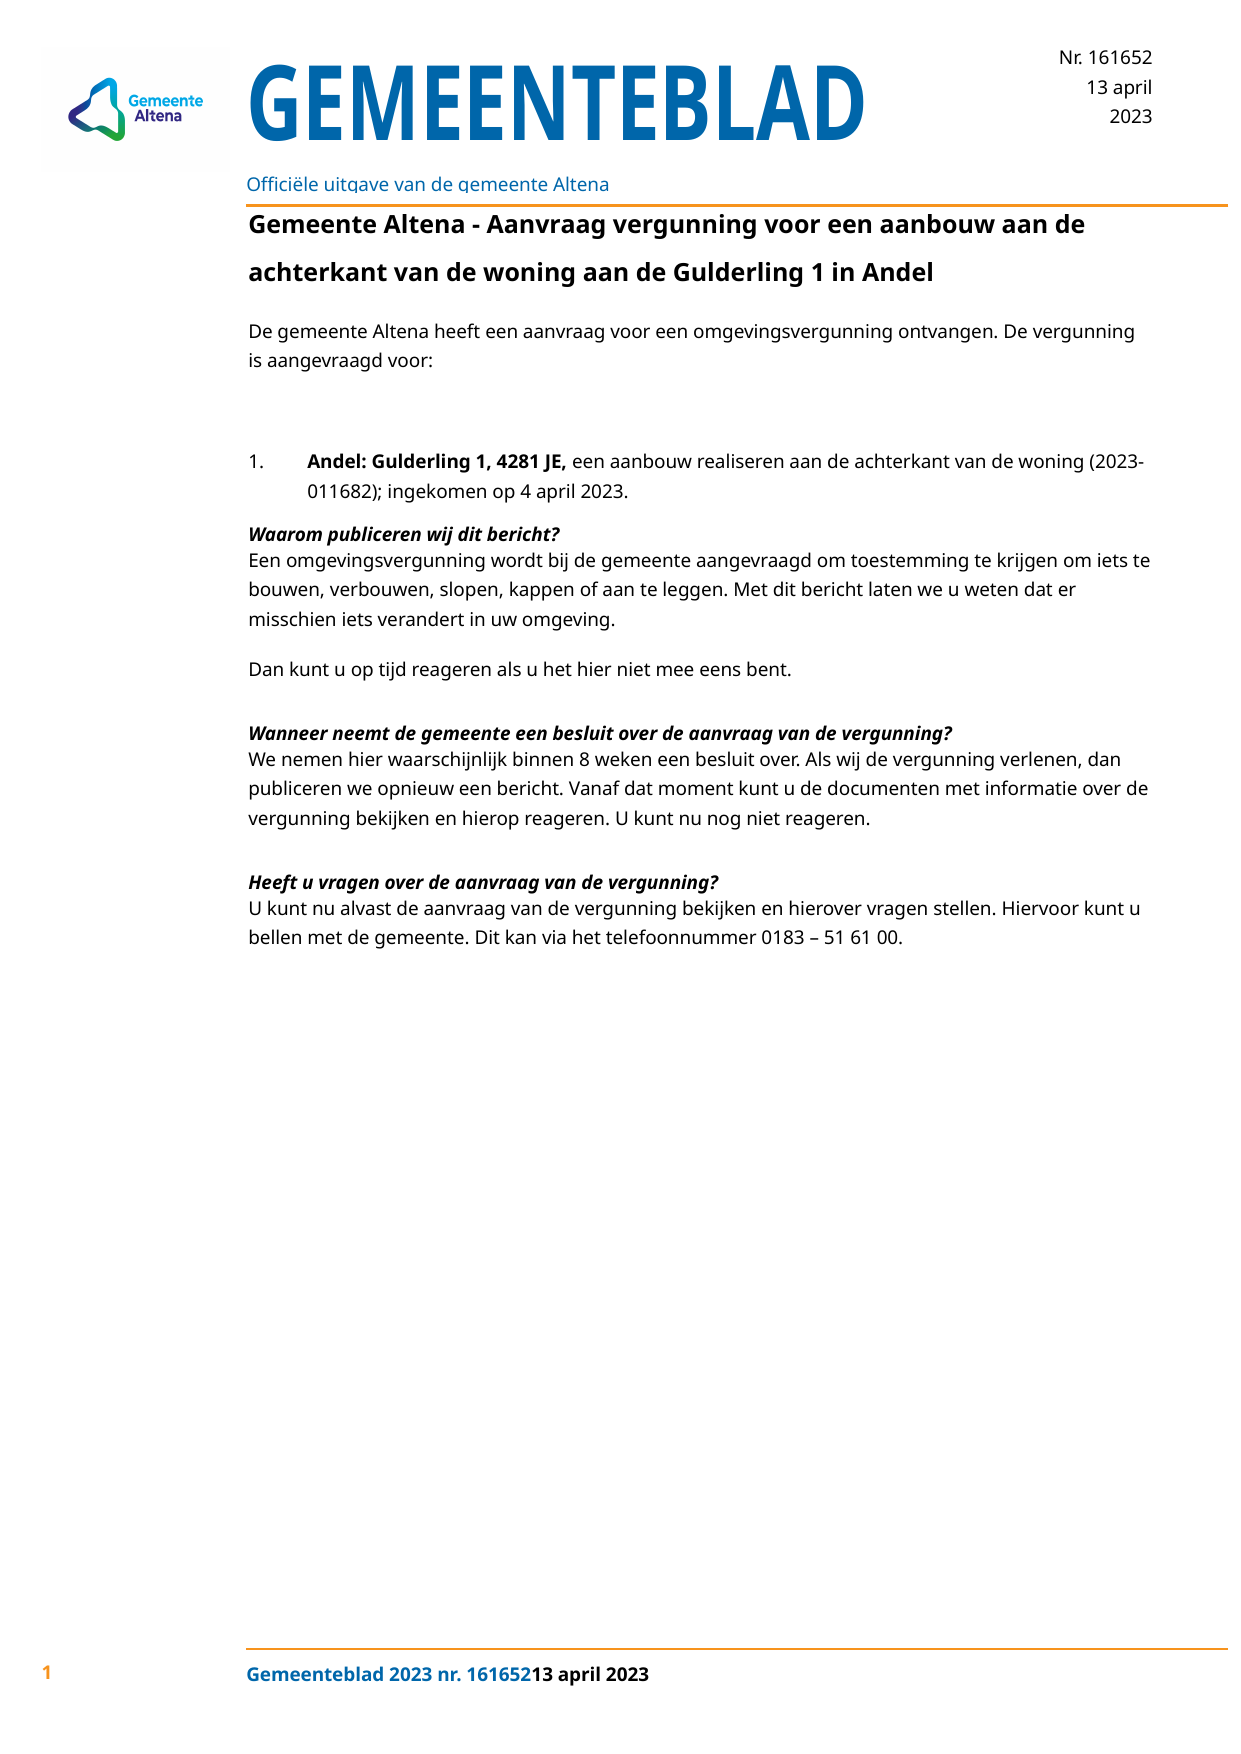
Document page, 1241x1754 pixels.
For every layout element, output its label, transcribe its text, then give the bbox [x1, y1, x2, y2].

text Wanneer neemt de gemeente een besluit over de aanvraag van de vergunning? [248, 720, 1152, 746]
text Dan kunt u op tijd reageren als u het hier niet mee eens bent. [248, 656, 1152, 682]
picture [41, 47, 231, 172]
text Een omgevingsvergunning wordt bij de gemeente aangevraagd om toestemming te krijgen om iets te bouwen, verbouwen, slopen, kappen of aan te leggen. Met dit bericht laten we u weten dat er misschien iets verandert in uw omgeving. [248, 547, 1152, 632]
text Gemeente Altena - Aanvraag vergunning voor een aanbouw aan de achterkant van de woning aan de Gulderling 1 in Andel [248, 207, 1152, 288]
text We nemen hier waarschijnlijk binnen 8 weken een besluit over. Als wij de vergunning verlenen, dan publiceren we opnieuw een bericht. Vanaf dat moment kunt u de documenten met informatie over de vergunning bekijken en hierop reageren. U kunt nu nog niet reageren. [248, 746, 1152, 831]
text Waarom publiceren wij dit bericht? [248, 521, 1152, 547]
text Heeft u vragen over de aanvraag van de vergunning? [248, 869, 1152, 895]
text De gemeente Altena heeft een aanvraag voor een omgevingsvergunning ontvangen. De vergunning is aangevraagd voor: [248, 318, 1152, 373]
list Andel: Gulderling 1, 4281 JE, een aanbouw realiseren aan de achterkant van de woning (2023-011682); ingekomen op 4 april 2023. [248, 448, 1152, 504]
text U kunt nu alvast de aanvraag van de vergunning bekijken en hierover vragen stellen. Hiervoor kunt u bellen met de gemeente. Dit kan via het telefoonnummer 0183 – 51 61 00. [248, 895, 1152, 950]
